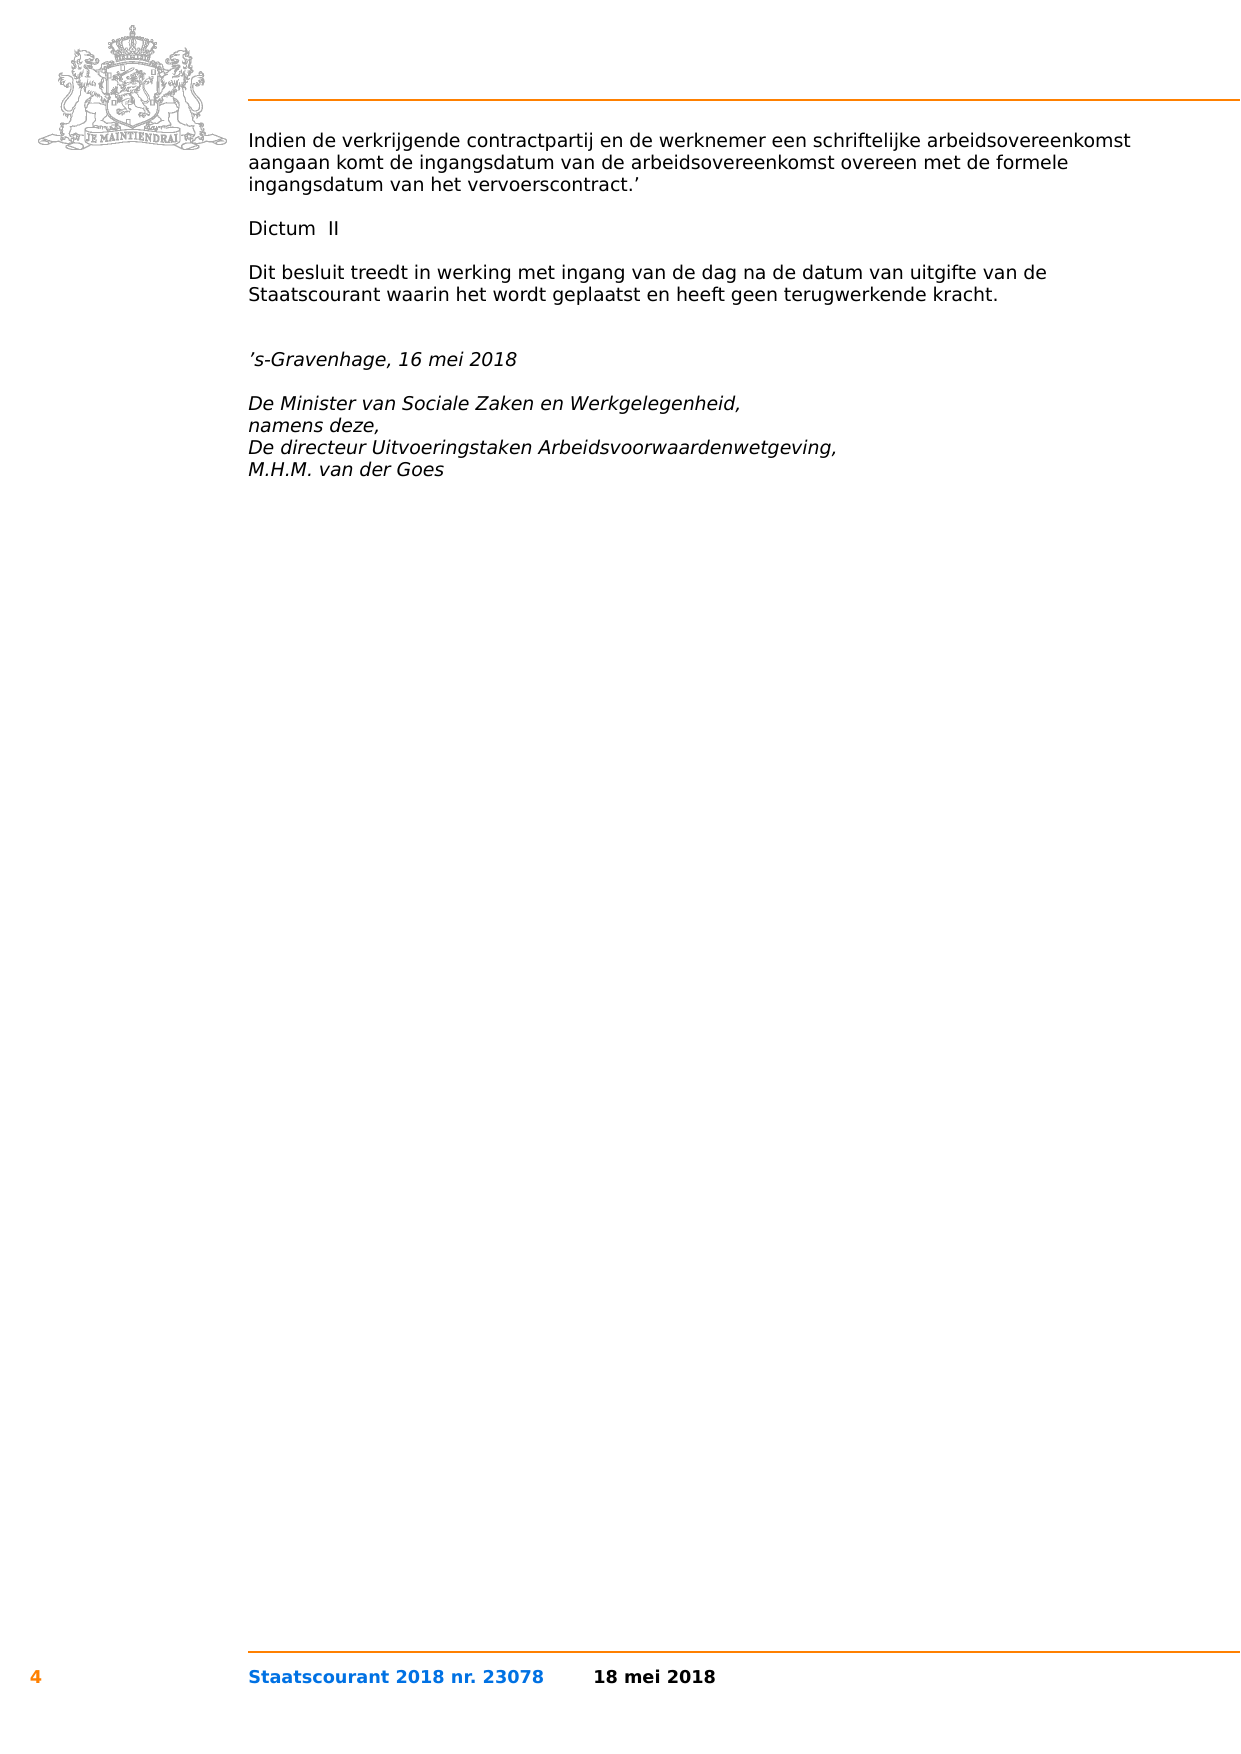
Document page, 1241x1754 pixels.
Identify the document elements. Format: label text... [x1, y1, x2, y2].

text Dit besluit treedt in werking met ingang van de dag na de datum van uitgifte van de Staatscourant waarin het wordt geplaatst en heeft geen terugwerkende kracht. [248, 262, 1163, 306]
picture [38, 25, 227, 150]
text Dictum II [248, 218, 1163, 240]
text De Minister van Sociale Zaken en Werkgelegenheid, namens deze, De directeur Uitvoeringstaken Arbeidsvoorwaardenwetgeving, M.H.M. van der Goes [248, 393, 1163, 481]
text Indien de verkrijgende contractpartij en de werknemer een schriftelijke arbeidsovereenkomst aangaan komt de ingangsdatum van de arbeidsovereenkomst overeen met de formele ingangsdatum van het vervoerscontract.’ [248, 130, 1163, 196]
text ’s-Gravenhage, 16 mei 2018 [248, 349, 1163, 371]
